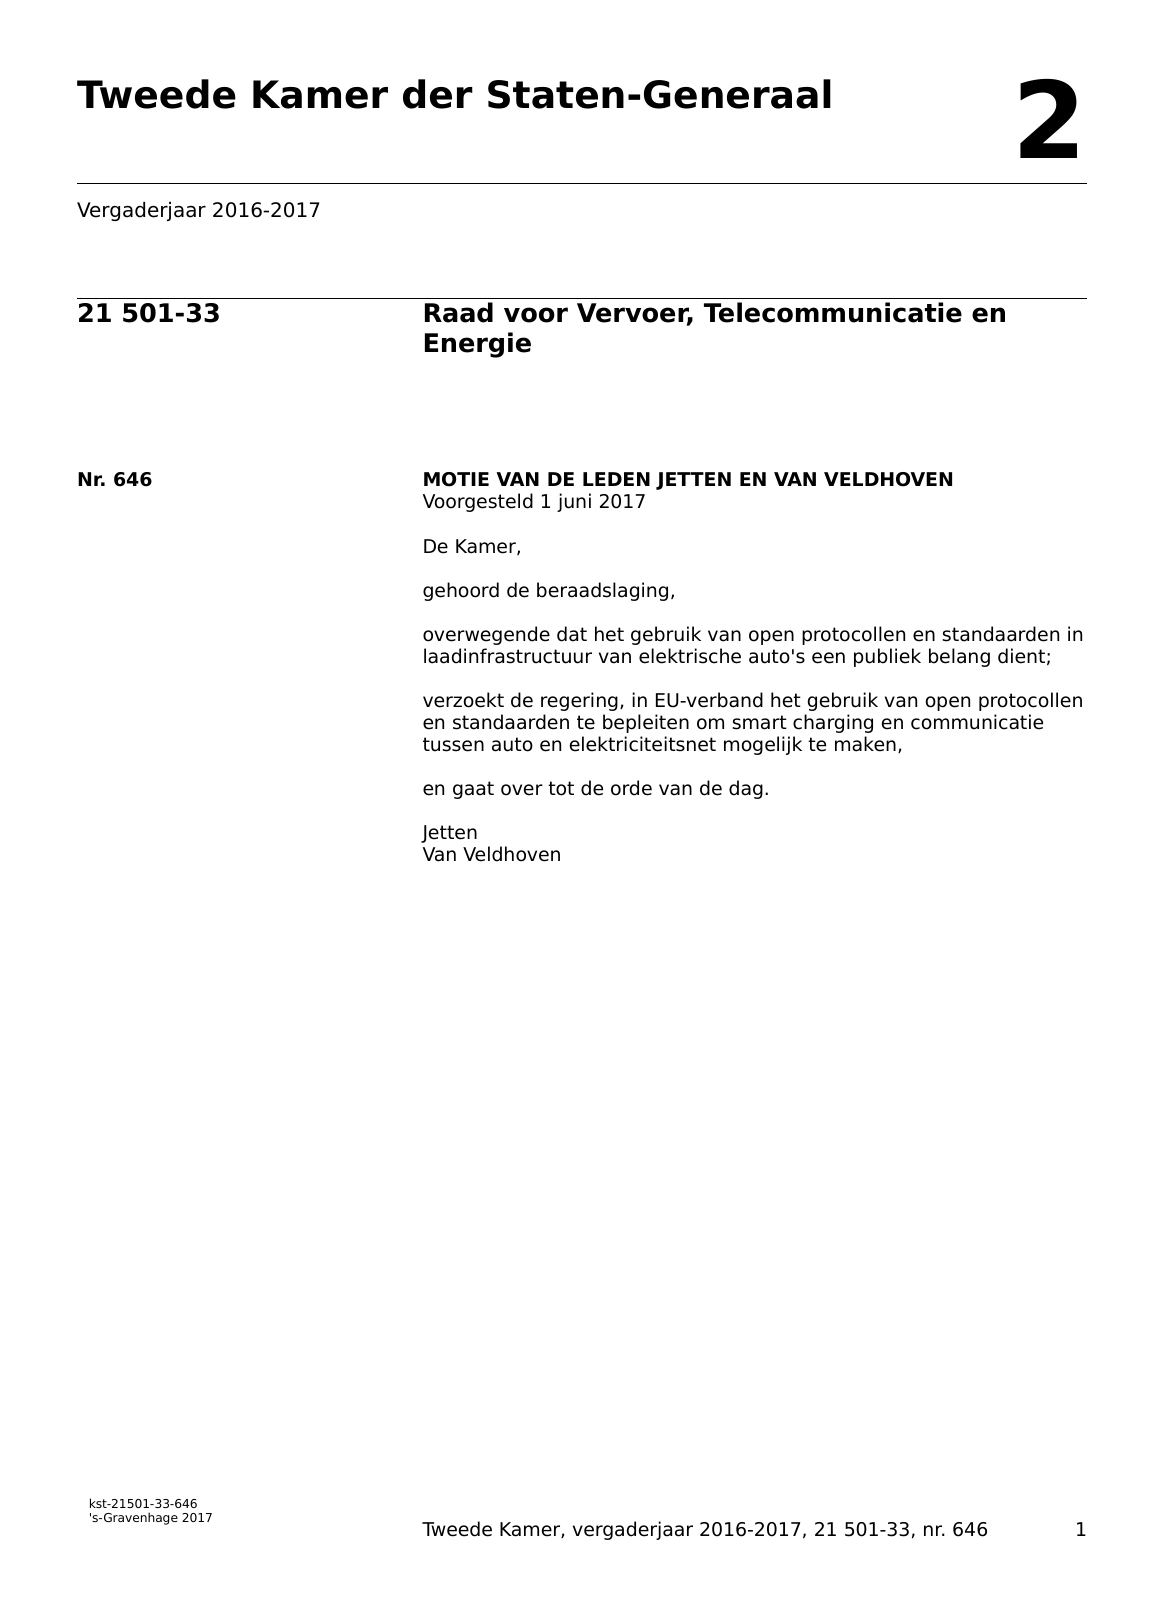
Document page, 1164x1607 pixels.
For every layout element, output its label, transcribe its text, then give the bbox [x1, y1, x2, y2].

text gehoord de beraadslaging, [422, 580, 1087, 602]
text overwegende dat het gebruik van open protocollen en standaarden in laadinfrastructuur van elektrische auto's een publiek belang dient; [422, 624, 1087, 668]
text 's-Gravenhage 2017 [88, 1511, 323, 1525]
subtitle Nr. 646 MOTIE VAN DE LEDEN JETTEN EN VAN VELDHOVEN [77, 469, 1087, 491]
text Van Veldhoven [422, 844, 1087, 866]
text kst-21501-33-646 [88, 1497, 323, 1511]
table_cell Vergaderjaar 2016-2017 [77, 184, 1087, 298]
text en gaat over tot de orde van de dag. [422, 778, 1087, 800]
text De Kamer, [422, 536, 1087, 557]
text Jetten [422, 822, 1087, 844]
table_header 2 [886, 59, 1087, 183]
table_header Tweede Kamer der Staten-Generaal [77, 59, 886, 183]
text Voorgesteld 1 juni 2017 [422, 491, 1087, 513]
text verzoekt de regering, in EU-verband het gebruik van open protocollen en standaarden te bepleiten om smart charging en communicatie tussen auto en elektriciteitsnet mogelijk te maken, [422, 690, 1087, 756]
subtitle 21 501-33 Raad voor Vervoer, Telecommunicatie en Energie [77, 299, 1087, 358]
